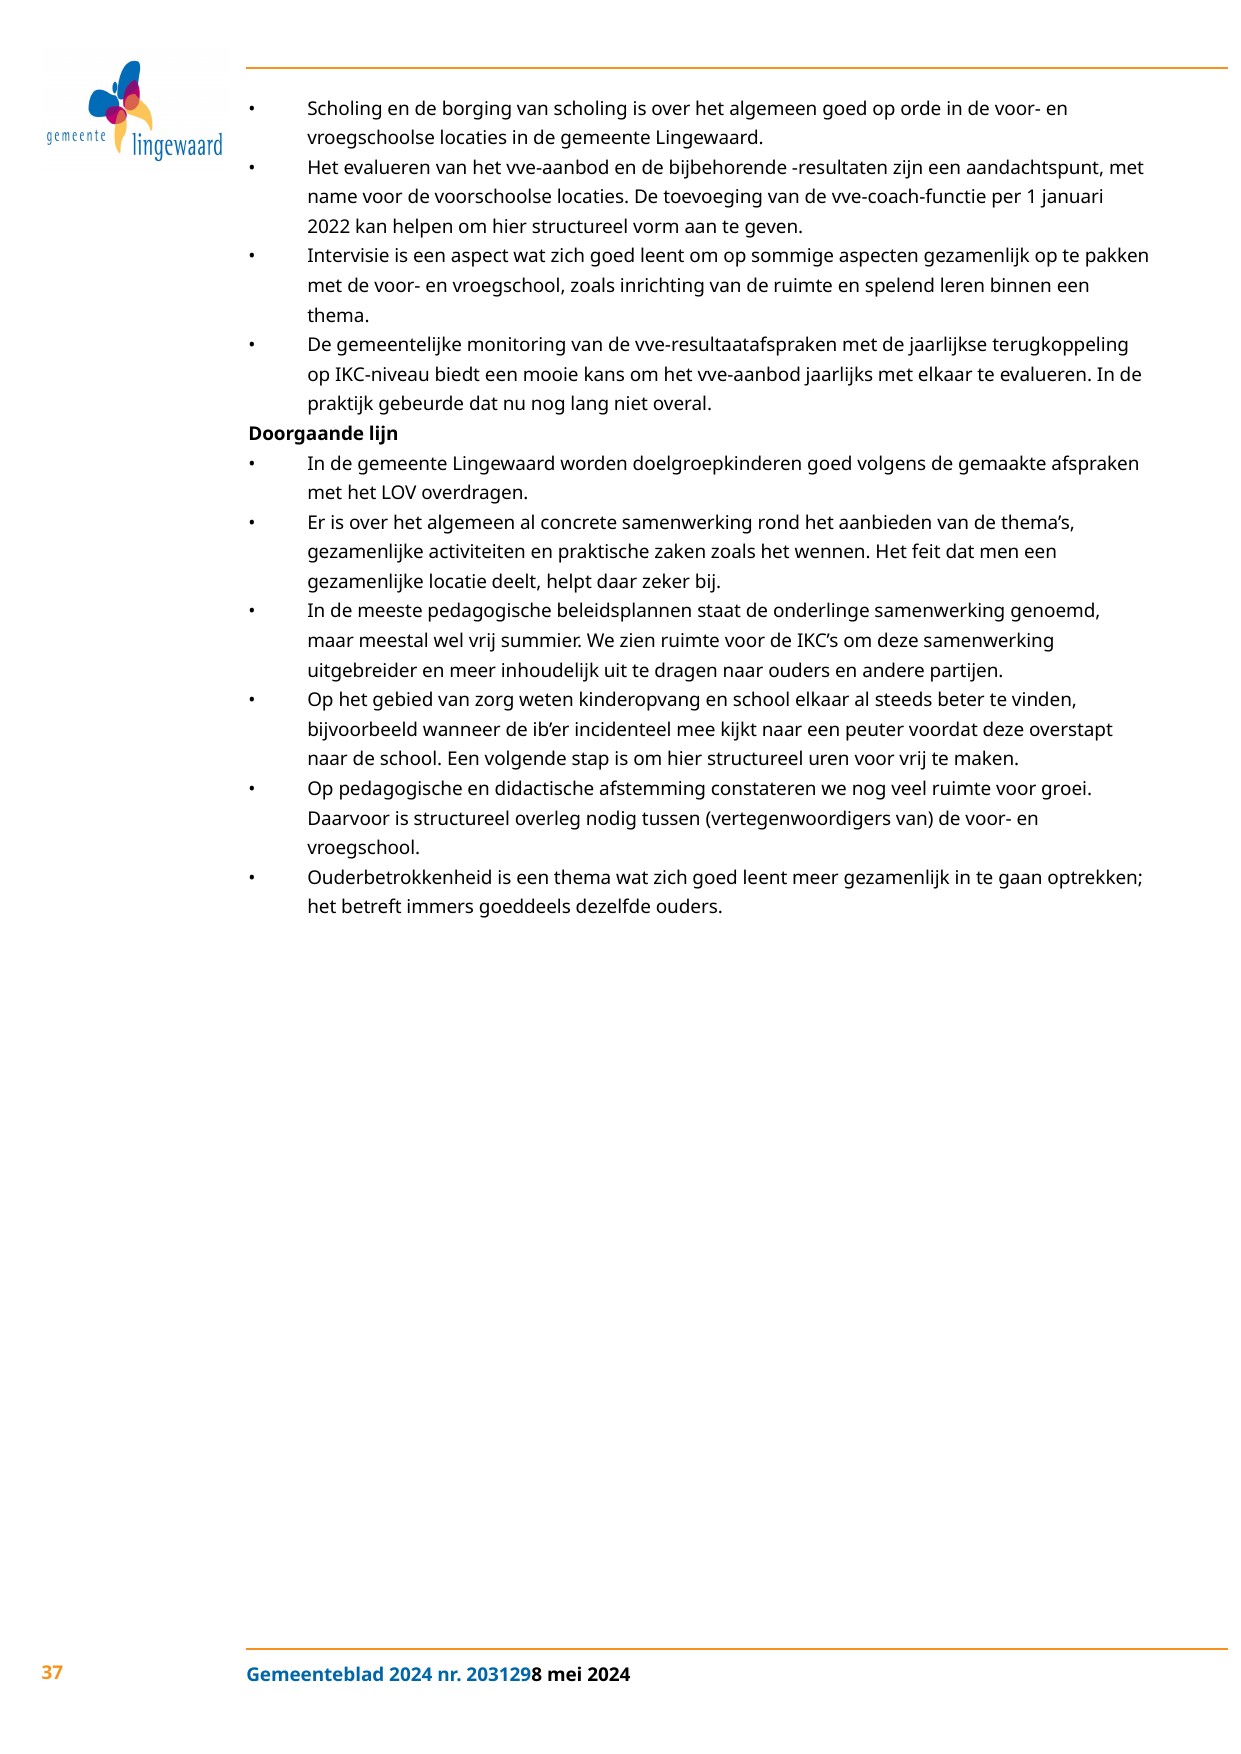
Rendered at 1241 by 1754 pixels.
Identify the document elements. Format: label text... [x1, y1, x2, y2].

list Intervisie is een aspect wat zich goed leent om op sommige aspecten gezamenlijk op te pakken met de voor- en vroegschool, zoals inrichting van de ruimte en spelend leren binnen een thema. [248, 243, 1152, 328]
text Doorgaande lijn [248, 420, 1152, 446]
list De gemeentelijke monitoring van de vve-resultaatafspraken met de jaarlijkse terugkoppeling op IKC-niveau biedt een mooie kans om het vve-aanbod jaarlijks met elkaar te evalueren. In de praktijk gebeurde dat nu nog lang niet overal. [248, 331, 1152, 416]
list Scholing en de borging van scholing is over het algemeen goed op orde in de voor- en vroegschoolse locaties in de gemeente Lingewaard. [248, 95, 1152, 150]
list Ouderbetrokkenheid is een thema wat zich goed leent meer gezamenlijk in te gaan optrekken; het betreft immers goeddeels dezelfde ouders. [248, 864, 1152, 919]
picture [41, 47, 231, 172]
list Op het gebied van zorg weten kinderopvang en school elkaar al steeds beter te vinden, bijvoorbeeld wanneer de ib’er incidenteel mee kijkt naar een peuter voordat deze overstapt naar de school. Een volgende stap is om hier structureel uren voor vrij te maken. [248, 686, 1152, 771]
list Er is over het algemeen al concrete samenwerking rond het aanbieden van de thema’s, gezamenlijke activiteiten en praktische zaken zoals het wennen. Het feit dat men een gezamenlijke locatie deelt, helpt daar zeker bij. [248, 509, 1152, 594]
list Op pedagogische en didactische afstemming constateren we nog veel ruimte voor groei. Daarvoor is structureel overleg nodig tussen (vertegenwoordigers van) de voor- en vroegschool. [248, 775, 1152, 860]
list In de meeste pedagogische beleidsplannen staat de onderlinge samenwerking genoemd, maar meestal wel vrij summier. We zien ruimte voor de IKC’s om deze samenwerking uitgebreider en meer inhoudelijk uit te dragen naar ouders en andere partijen. [248, 598, 1152, 683]
list In de gemeente Lingewaard worden doelgroepkinderen goed volgens de gemaakte afspraken met het LOV overdragen. [248, 450, 1152, 505]
list Het evalueren van het vve-aanbod en de bijbehorende -resultaten zijn een aandachtspunt, met name voor de voorschoolse locaties. De toevoeging van de vve-coach-functie per 1 januari 2022 kan helpen om hier structureel vorm aan te geven. [248, 154, 1152, 239]
